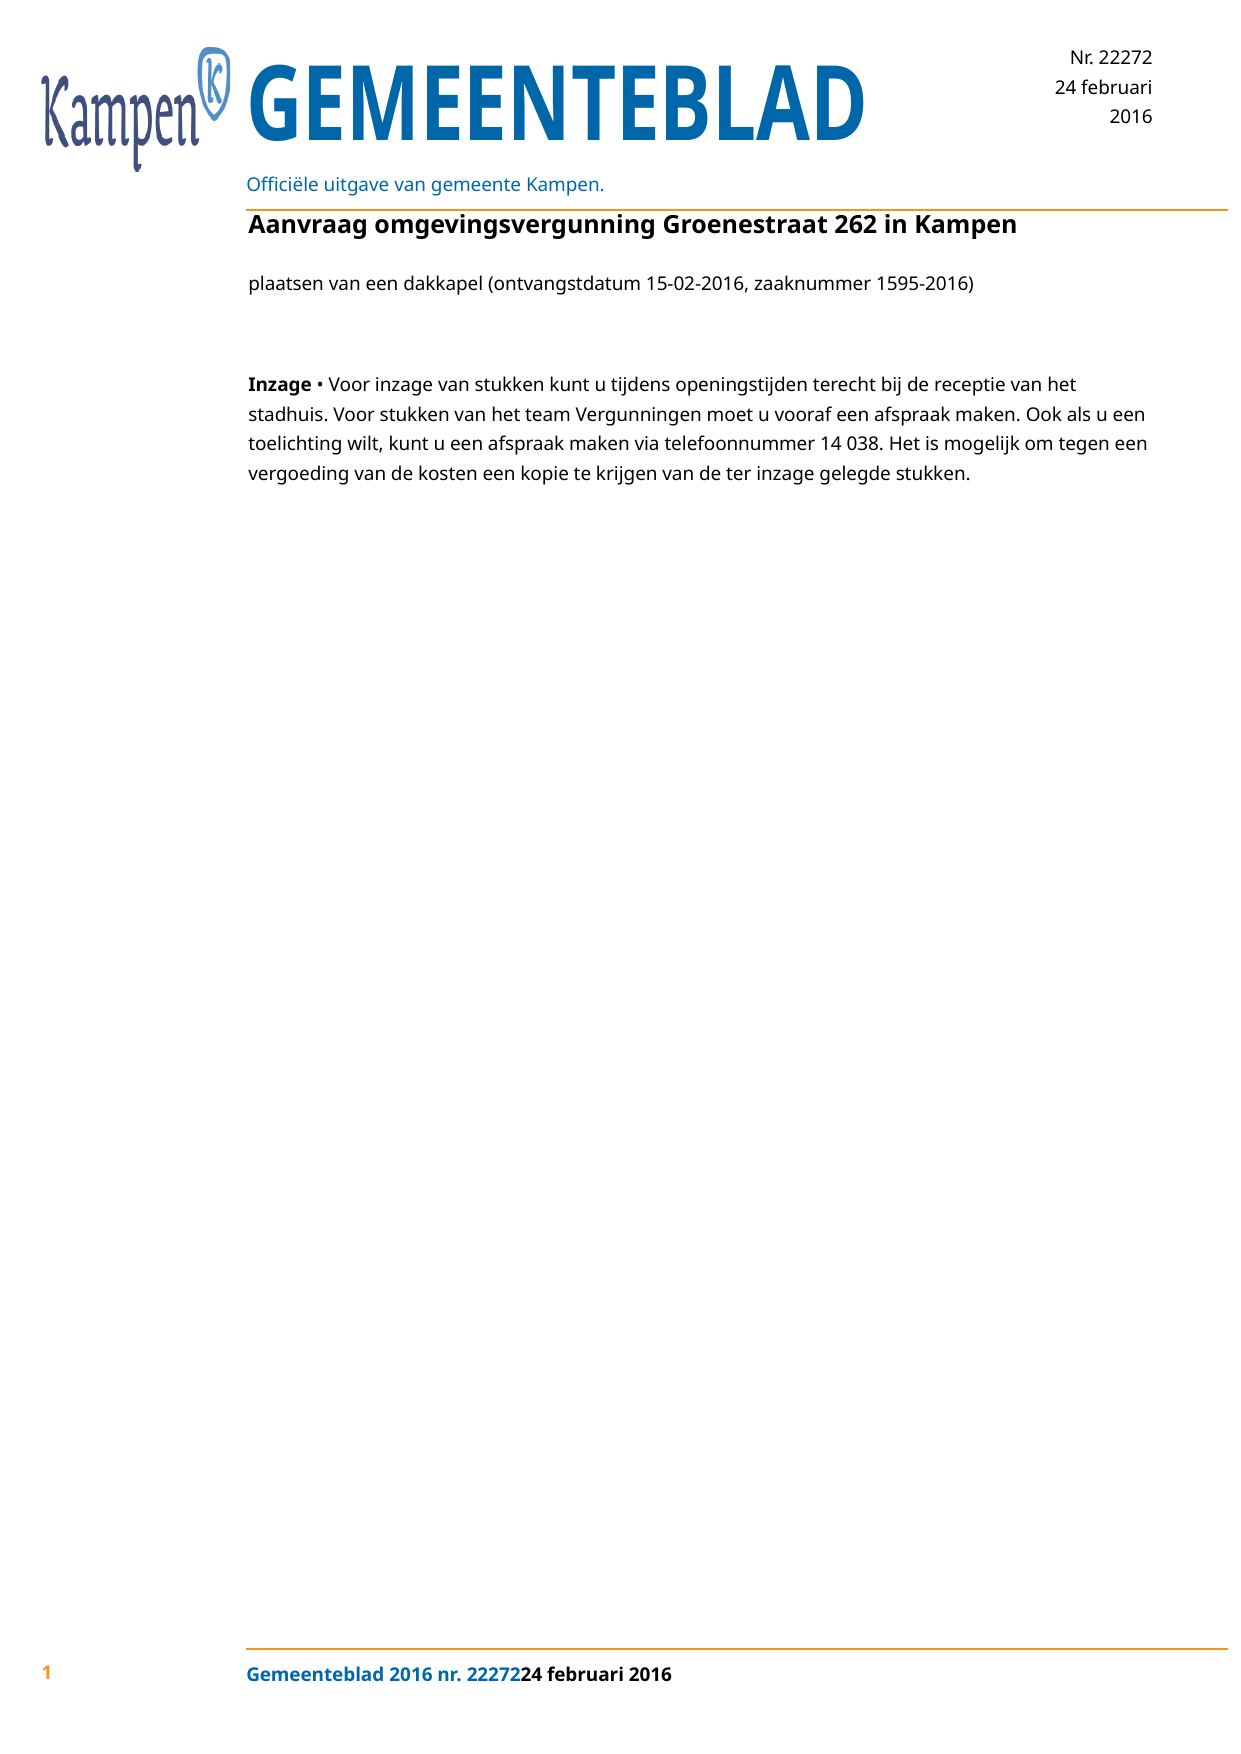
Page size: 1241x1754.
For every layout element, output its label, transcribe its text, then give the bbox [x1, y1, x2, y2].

picture [41, 47, 231, 172]
text plaatsen van een dakkapel (ontvangstdatum 15-02-2016, zaaknummer 1595-2016) [248, 270, 1152, 296]
text Inzage • Voor inzage van stukken kunt u tijdens openingstijden terecht bij de receptie van het stadhuis. Voor stukken van het team Vergunningen moet u vooraf een afspraak maken. Ook als u een toelichting wilt, kunt u een afspraak maken via telefoonnummer 14 038. Het is mogelijk om tegen een vergoeding van de kosten een kopie te krijgen van de ter inzage gelegde stukken. [248, 371, 1152, 486]
text Aanvraag omgevingsvergunning Groenestraat 262 in Kampen [248, 211, 1152, 241]
